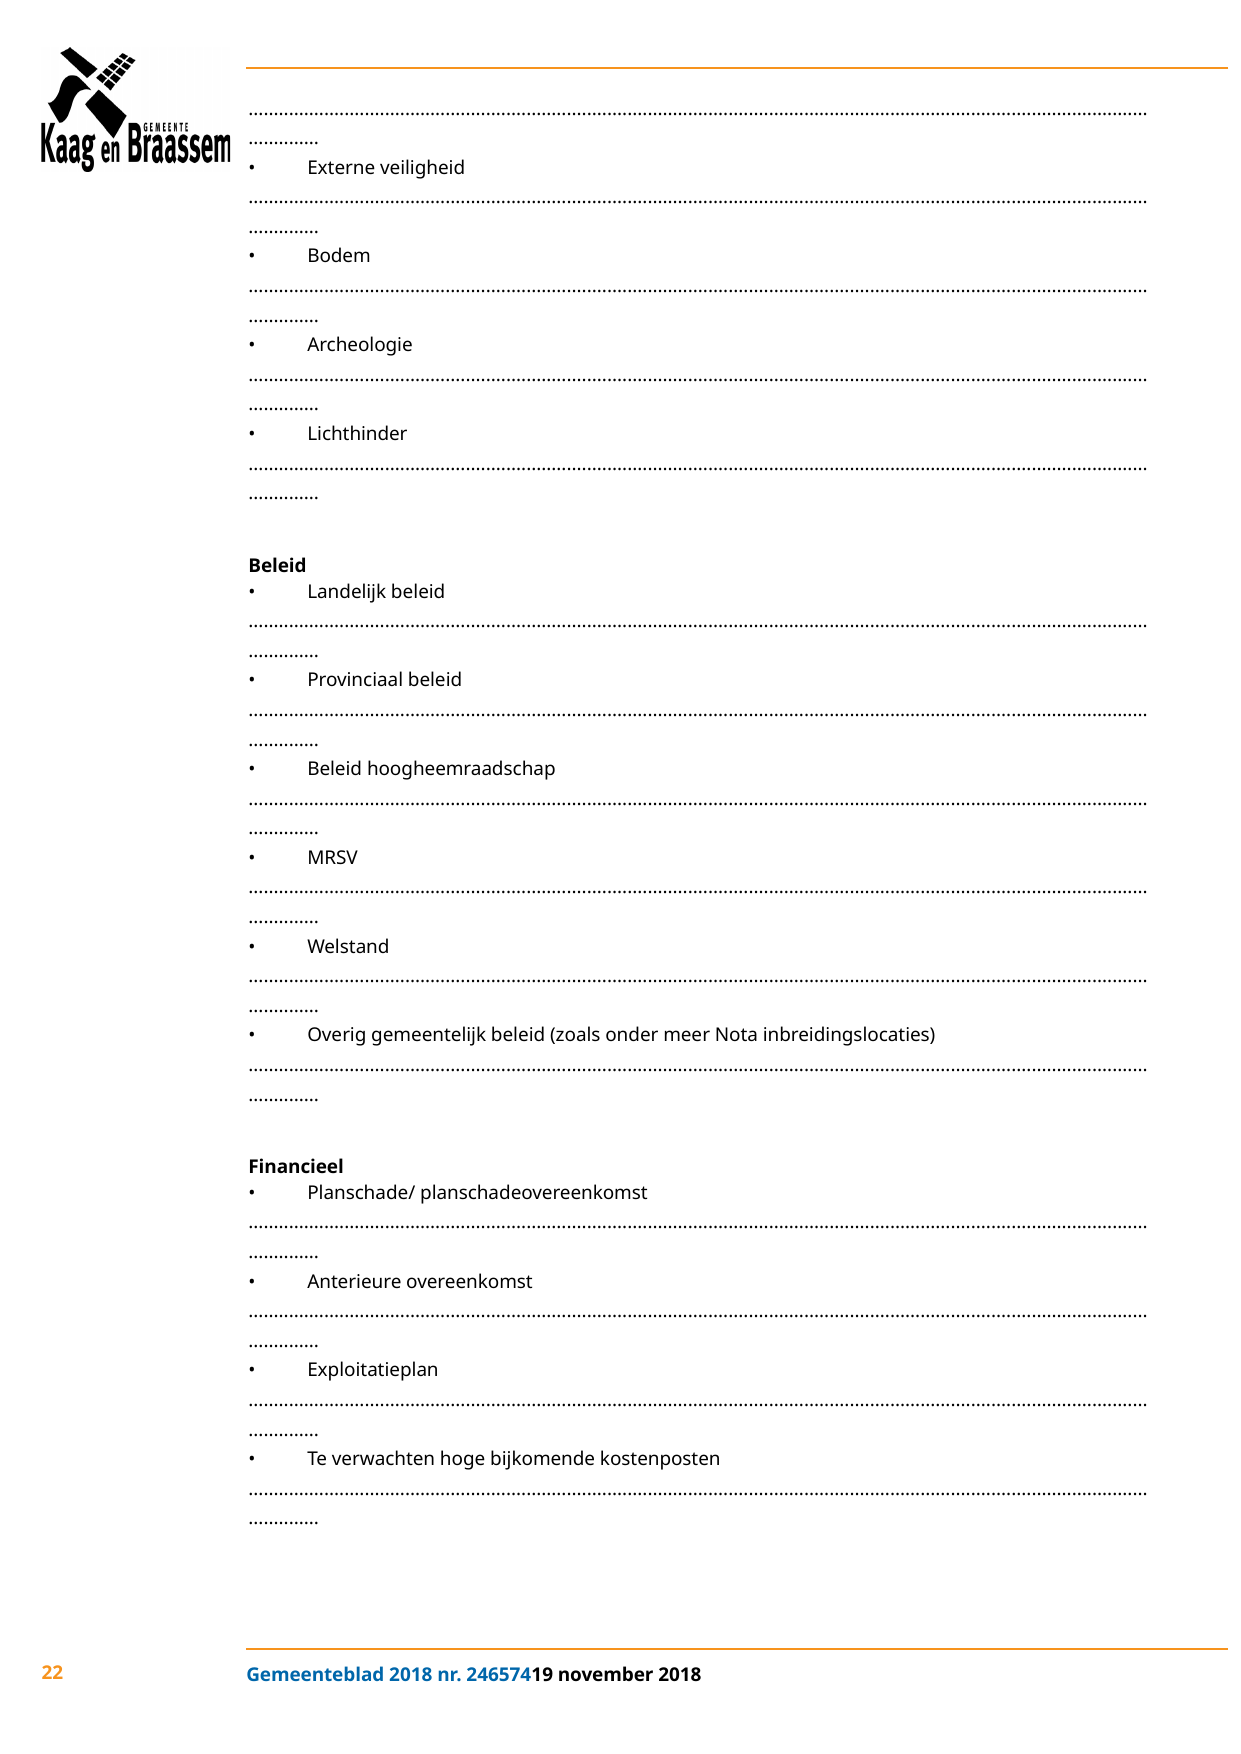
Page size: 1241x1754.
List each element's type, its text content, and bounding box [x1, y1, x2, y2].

text ................................................................................................................................................................................................ [248, 696, 1152, 751]
list Bodem [248, 243, 1152, 268]
text ................................................................................................................................................................................................ [248, 1209, 1152, 1264]
list Landelijk beleid [248, 578, 1152, 603]
text ................................................................................................................................................................................................ [248, 785, 1152, 840]
list Exploitatieplan [248, 1357, 1152, 1382]
list Anterieure overeenkomst [248, 1268, 1152, 1294]
list MRSV [248, 844, 1152, 870]
text Beleid [248, 552, 1152, 578]
text ................................................................................................................................................................................................ [248, 874, 1152, 929]
text ................................................................................................................................................................................................ [248, 450, 1152, 505]
text ................................................................................................................................................................................................ [248, 1386, 1152, 1442]
list Lichthinder [248, 420, 1152, 446]
text ................................................................................................................................................................................................ [248, 1051, 1152, 1106]
list Externe veiligheid [248, 154, 1152, 180]
picture [41, 47, 231, 172]
text ................................................................................................................................................................................................ [248, 1475, 1152, 1530]
text ................................................................................................................................................................................................ [248, 607, 1152, 663]
list Te verwachten hoge bijkomende kostenposten [248, 1445, 1152, 1471]
text Financieel [248, 1153, 1152, 1179]
list Beleid hoogheemraadschap [248, 755, 1152, 781]
text ................................................................................................................................................................................................ [248, 183, 1152, 239]
text ................................................................................................................................................................................................ [248, 272, 1152, 328]
text ................................................................................................................................................................................................ [248, 361, 1152, 416]
list Archeologie [248, 331, 1152, 357]
list Welstand [248, 933, 1152, 958]
list Overig gemeentelijk beleid (zoals onder meer Nota inbreidingslocaties) [248, 1022, 1152, 1047]
text ................................................................................................................................................................................................ [248, 95, 1152, 150]
list Planschade/ planschadeovereenkomst [248, 1179, 1152, 1205]
list Provinciaal beleid [248, 667, 1152, 692]
text ................................................................................................................................................................................................ [248, 962, 1152, 1018]
text ................................................................................................................................................................................................ [248, 1297, 1152, 1353]
